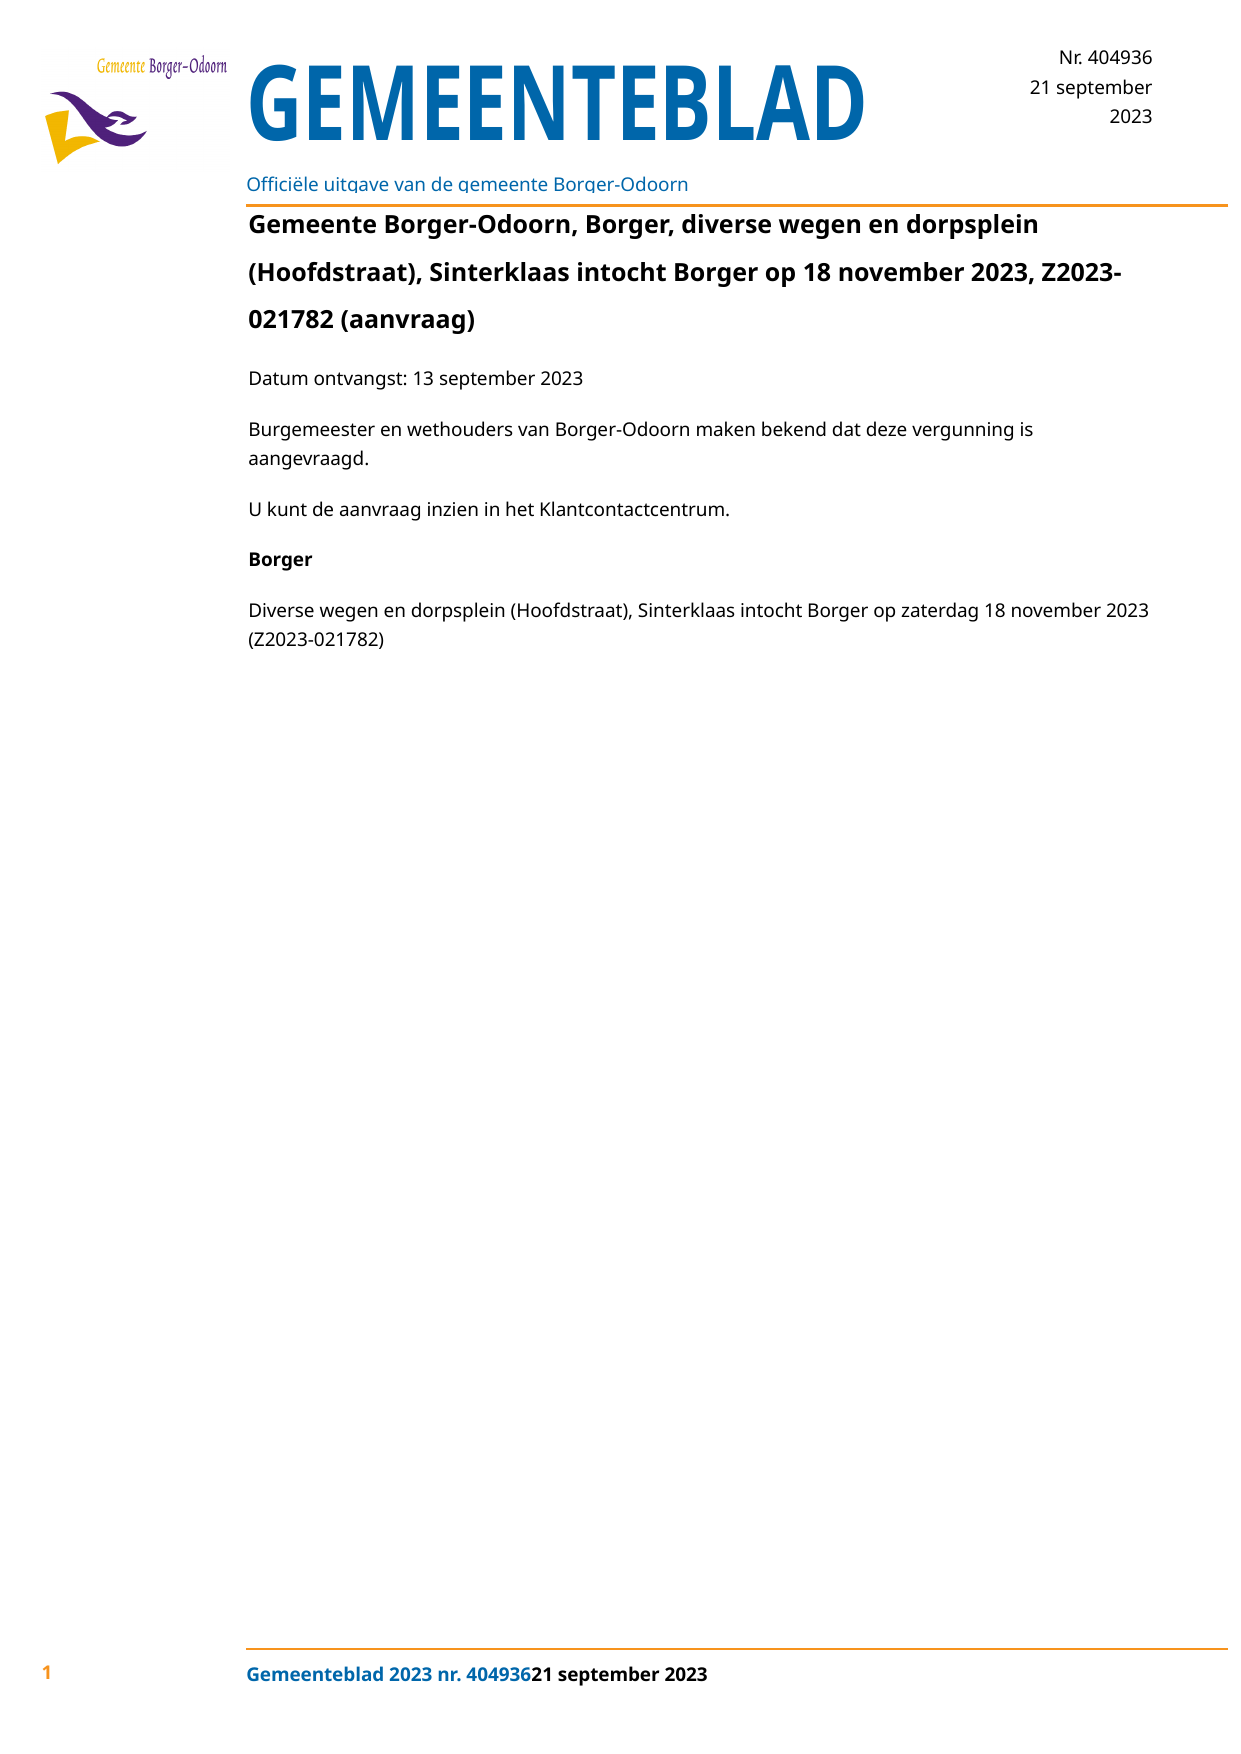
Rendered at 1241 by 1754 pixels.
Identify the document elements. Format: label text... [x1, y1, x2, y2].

text Diverse wegen en dorpsplein (Hoofdstraat), Sinterklaas intocht Borger op zaterdag 18 november 2023 (Z2023-021782) [248, 597, 1152, 652]
text Gemeente Borger-Odoorn, Borger, diverse wegen en dorpsplein (Hoofdstraat), Sinterklaas intocht Borger op 18 november 2023, Z2023-021782 (aanvraag) [248, 207, 1152, 336]
text Datum ontvangst: 13 september 2023 [248, 366, 1152, 391]
text Borger [248, 546, 1152, 572]
text U kunt de aanvraag inzien in het Klantcontactcentrum. [248, 496, 1152, 522]
text Burgemeester en wethouders van Borger-Odoorn maken bekend dat deze vergunning is aangevraagd. [248, 416, 1152, 471]
picture [41, 47, 231, 172]
